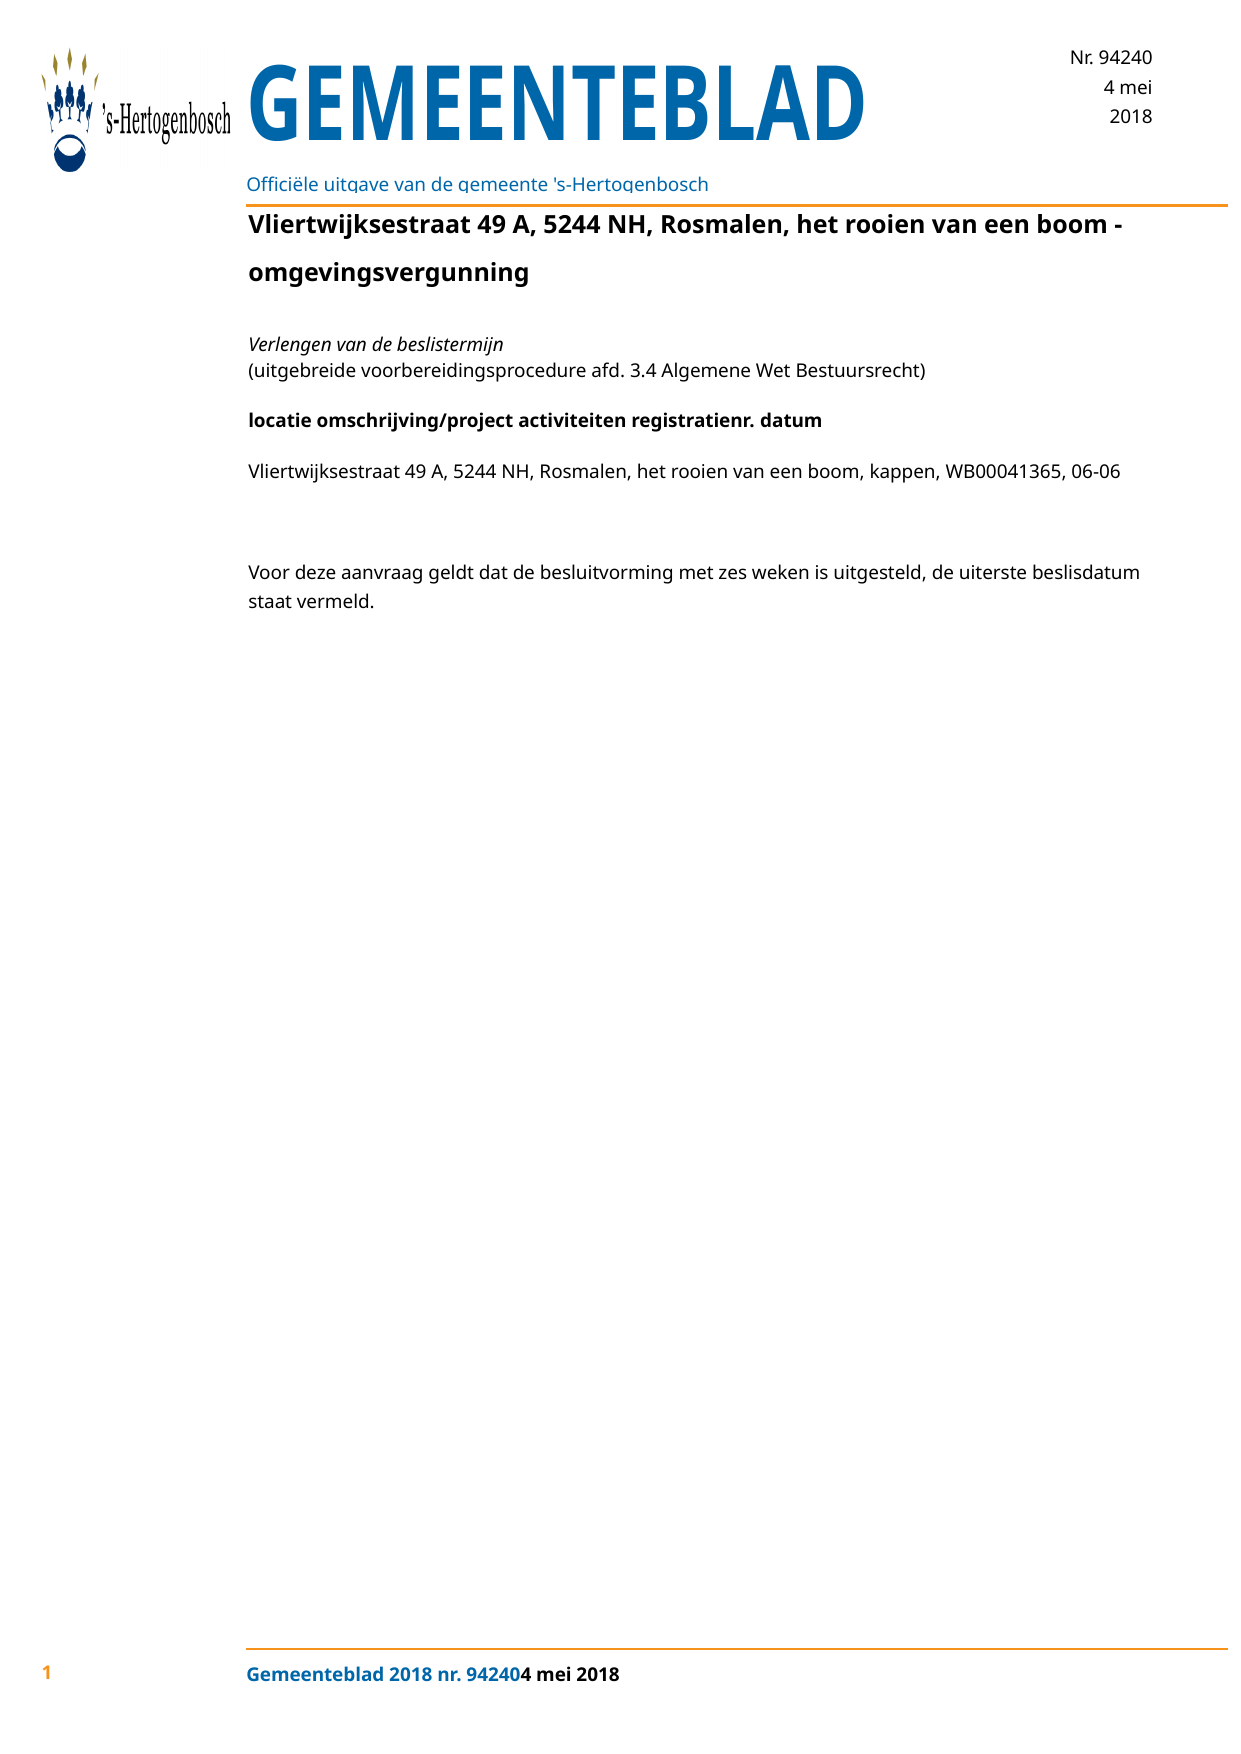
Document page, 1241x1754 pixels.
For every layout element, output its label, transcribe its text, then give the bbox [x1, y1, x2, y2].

picture [41, 47, 231, 172]
text Vliertwijksestraat 49 A, 5244 NH, Rosmalen, het rooien van een boom - omgevingsvergunning [248, 207, 1152, 288]
text (uitgebreide voorbereidingsprocedure afd. 3.4 Algemene Wet Bestuursrecht) [248, 357, 1152, 383]
text Voor deze aanvraag geldt dat de besluitvorming met zes weken is uitgesteld, de uiterste beslisdatum staat vermeld. [248, 559, 1152, 614]
text Verlengen van de beslistermijn [248, 331, 1152, 357]
text locatie omschrijving/project activiteiten registratienr. datum [248, 408, 1152, 433]
text Vliertwijksestraat 49 A, 5244 NH, Rosmalen, het rooien van een boom, kappen, WB00041365, 06-06 [248, 458, 1152, 484]
